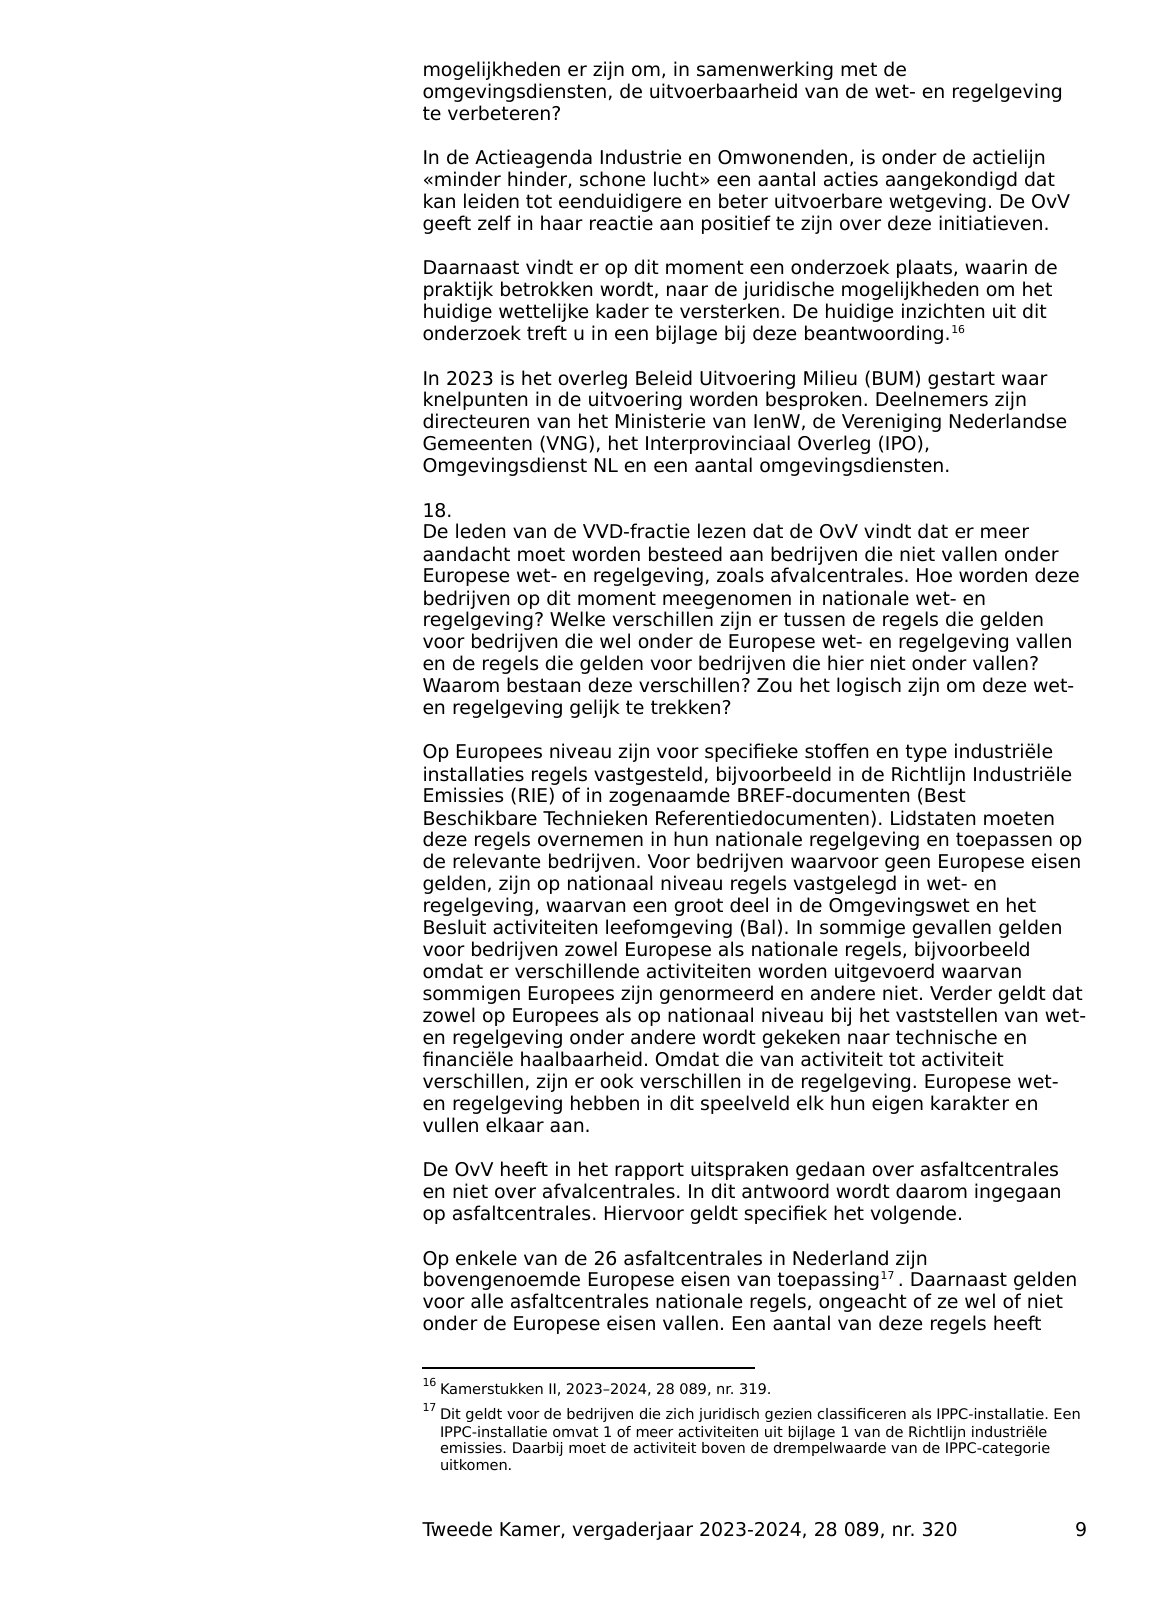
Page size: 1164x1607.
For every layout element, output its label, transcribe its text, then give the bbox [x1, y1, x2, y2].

text Dit geldt voor de bedrijven die zich juridisch gezien classificeren als IPPC-installatie. Een IPPC-installatie omvat 1 of meer activiteiten uit bijlage 1 van de Richtlijn industriële emissies. Daarbij moet de activiteit boven de drempelwaarde van de IPPC-categorie uitkomen. [422, 1402, 1087, 1474]
text In de Actieagenda Industrie en Omwonenden, is onder de actielijn «minder hinder, schone lucht» een aantal acties aangekondigd dat kan leiden tot eenduidigere en beter uitvoerbare wetgeving. De OvV geeft zelf in haar reactie aan positief te zijn over deze initiatieven. [422, 147, 1087, 235]
text De leden van de VVD-fractie lezen dat de OvV vindt dat er meer aandacht moet worden besteed aan bedrijven die niet vallen onder Europese wet- en regelgeving, zoals afvalcentrales. Hoe worden deze bedrijven op dit moment meegenomen in nationale wet- en regelgeving? Welke verschillen zijn er tussen de regels die gelden voor bedrijven die wel onder de Europese wet- en regelgeving vallen en de regels die gelden voor bedrijven die hier niet onder vallen? Waarom bestaan deze verschillen? Zou het logisch zijn om deze wet- en regelgeving gelijk te trekken? [422, 521, 1087, 719]
text Op enkele van de 26 asfaltcentrales in Nederland zijn bovengenoemde Europese eisen van toepassing. Daarnaast gelden voor alle asfaltcentrales nationale regels, ongeacht of ze wel of niet onder de Europese eisen vallen. Een aantal van deze regels heeft [422, 1247, 1087, 1335]
text mogelijkheden er zijn om, in samenwerking met de omgevingsdiensten, de uitvoerbaarheid van de wet- en regelgeving te verbeteren? [422, 59, 1087, 125]
text Kamerstukken II, 2023–2024, 28 089, nr. 319. [422, 1377, 1087, 1399]
text De OvV heeft in het rapport uitspraken gedaan over asfaltcentrales en niet over afvalcentrales. In dit antwoord wordt daarom ingegaan op asfaltcentrales. Hiervoor geldt specifiek het volgende. [422, 1159, 1087, 1225]
text Op Europees niveau zijn voor specifieke stoffen en type industriële installaties regels vastgesteld, bijvoorbeeld in de Richtlijn Industriële Emissies (RIE) of in zogenaamde BREF-documenten (Best Beschikbare Technieken Referentiedocumenten). Lidstaten moeten deze regels overnemen in hun nationale regelgeving en toepassen op de relevante bedrijven. Voor bedrijven waarvoor geen Europese eisen gelden, zijn op nationaal niveau regels vastgelegd in wet- en regelgeving, waarvan een groot deel in de Omgevingswet en het Besluit activiteiten leefomgeving (Bal). In sommige gevallen gelden voor bedrijven zowel Europese als nationale regels, bijvoorbeeld omdat er verschillende activiteiten worden uitgevoerd waarvan sommigen Europees zijn genormeerd en andere niet. Verder geldt dat zowel op Europees als op nationaal niveau bij het vaststellen van wet- en regelgeving onder andere wordt gekeken naar technische en financiële haalbaarheid. Omdat die van activiteit tot activiteit verschillen, zijn er ook verschillen in de regelgeving. Europese wet- en regelgeving hebben in dit speelveld elk hun eigen karakter en vullen elkaar aan. [422, 741, 1087, 1137]
text 18. [422, 499, 1087, 521]
text Daarnaast vindt er op dit moment een onderzoek plaats, waarin de praktijk betrokken wordt, naar de juridische mogelijkheden om het huidige wettelijke kader te versterken. De huidige inzichten uit dit onderzoek treft u in een bijlage bij deze beantwoording. [422, 257, 1087, 345]
text In 2023 is het overleg Beleid Uitvoering Milieu (BUM) gestart waar knelpunten in de uitvoering worden besproken. Deelnemers zijn directeuren van het Ministerie van IenW, de Vereniging Nederlandse Gemeenten (VNG), het Interprovinciaal Overleg (IPO), Omgevingsdienst NL en een aantal omgevingsdiensten. [422, 367, 1087, 477]
